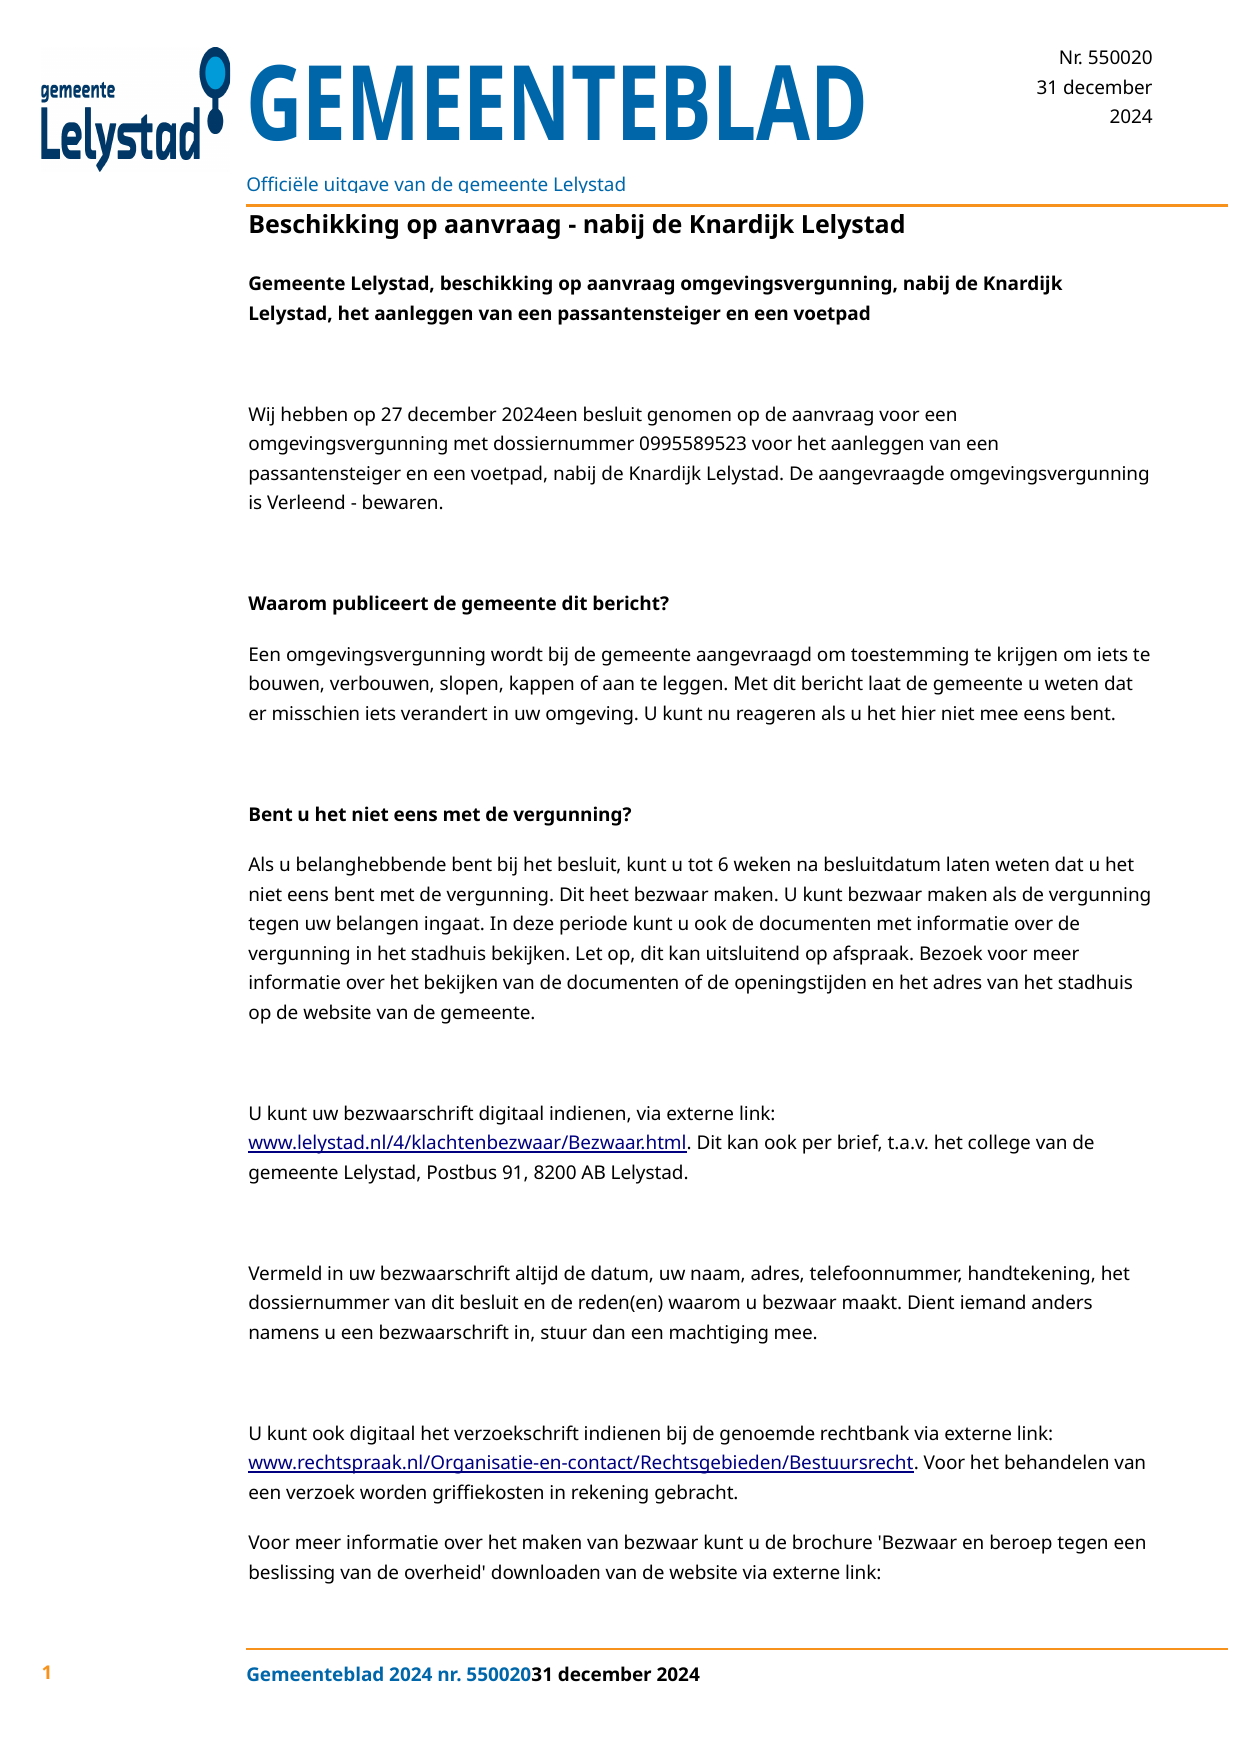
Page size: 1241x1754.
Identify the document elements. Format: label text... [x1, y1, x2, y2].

text Voor meer informatie over het maken van bezwaar kunt u de brochure 'Bezwaar en beroep tegen een beslissing van de overheid' downloaden van de website via externe link: [248, 1529, 1152, 1585]
text Een omgevingsvergunning wordt bij de gemeente aangevraagd om toestemming te krijgen om iets te bouwen, verbouwen, slopen, kappen of aan te leggen. Met dit bericht laat de gemeente u weten dat er misschien iets verandert in uw omgeving. U kunt nu reageren als u het hier niet mee eens bent. [248, 641, 1152, 726]
text Waarom publiceert de gemeente dit bericht? [248, 590, 1152, 616]
text Wij hebben op 27 december 2024een besluit genomen op de aanvraag voor een omgevingsvergunning met dossiernummer 0995589523 voor het aanleggen van een passantensteiger en een voetpad, nabij de Knardijk Lelystad. De aangevraagde omgevingsvergunning is Verleend - bewaren. [248, 401, 1152, 515]
text Vermeld in uw bezwaarschrift altijd de datum, uw naam, adres, telefoonnummer, handtekening, het dossiernummer van dit besluit en de reden(en) waarom u bezwaar maakt. Dient iemand anders namens u een bezwaarschrift in, stuur dan een machtiging mee. [248, 1260, 1152, 1345]
text U kunt ook digitaal het verzoekschrift indienen bij de genoemde rechtbank via externe link: www.rechtspraak.nl/Organisatie-en-contact/Rechtsgebieden/Bestuursrecht. Voor het behandelen van een verzoek worden griffiekosten in rekening gebracht. [248, 1420, 1152, 1505]
text Gemeente Lelystad, beschikking op aanvraag omgevingsvergunning, nabij de Knardijk Lelystad, het aanleggen van een passantensteiger en een voetpad [248, 270, 1152, 326]
text U kunt uw bezwaarschrift digitaal indienen, via externe link: www.lelystad.nl/4/klachtenbezwaar/Bezwaar.html. Dit kan ook per brief, t.a.v. het college van de gemeente Lelystad, Postbus 91, 8200 AB Lelystad. [248, 1100, 1152, 1185]
text Beschikking op aanvraag - nabij de Knardijk Lelystad [248, 207, 1152, 241]
text Als u belanghebbende bent bij het besluit, kunt u tot 6 weken na besluitdatum laten weten dat u het niet eens bent met de vergunning. Dit heet bezwaar maken. U kunt bezwaar maken als de vergunning tegen uw belangen ingaat. In deze periode kunt u ook de documenten met informatie over de vergunning in het stadhuis bekijken. Let op, dit kan uitsluitend op afspraak. Bezoek voor meer informatie over het bekijken van de documenten of de openingstijden en het adres van het stadhuis op de website van de gemeente. [248, 851, 1152, 1025]
text Bent u het niet eens met de vergunning? [248, 801, 1152, 826]
picture [41, 47, 231, 172]
